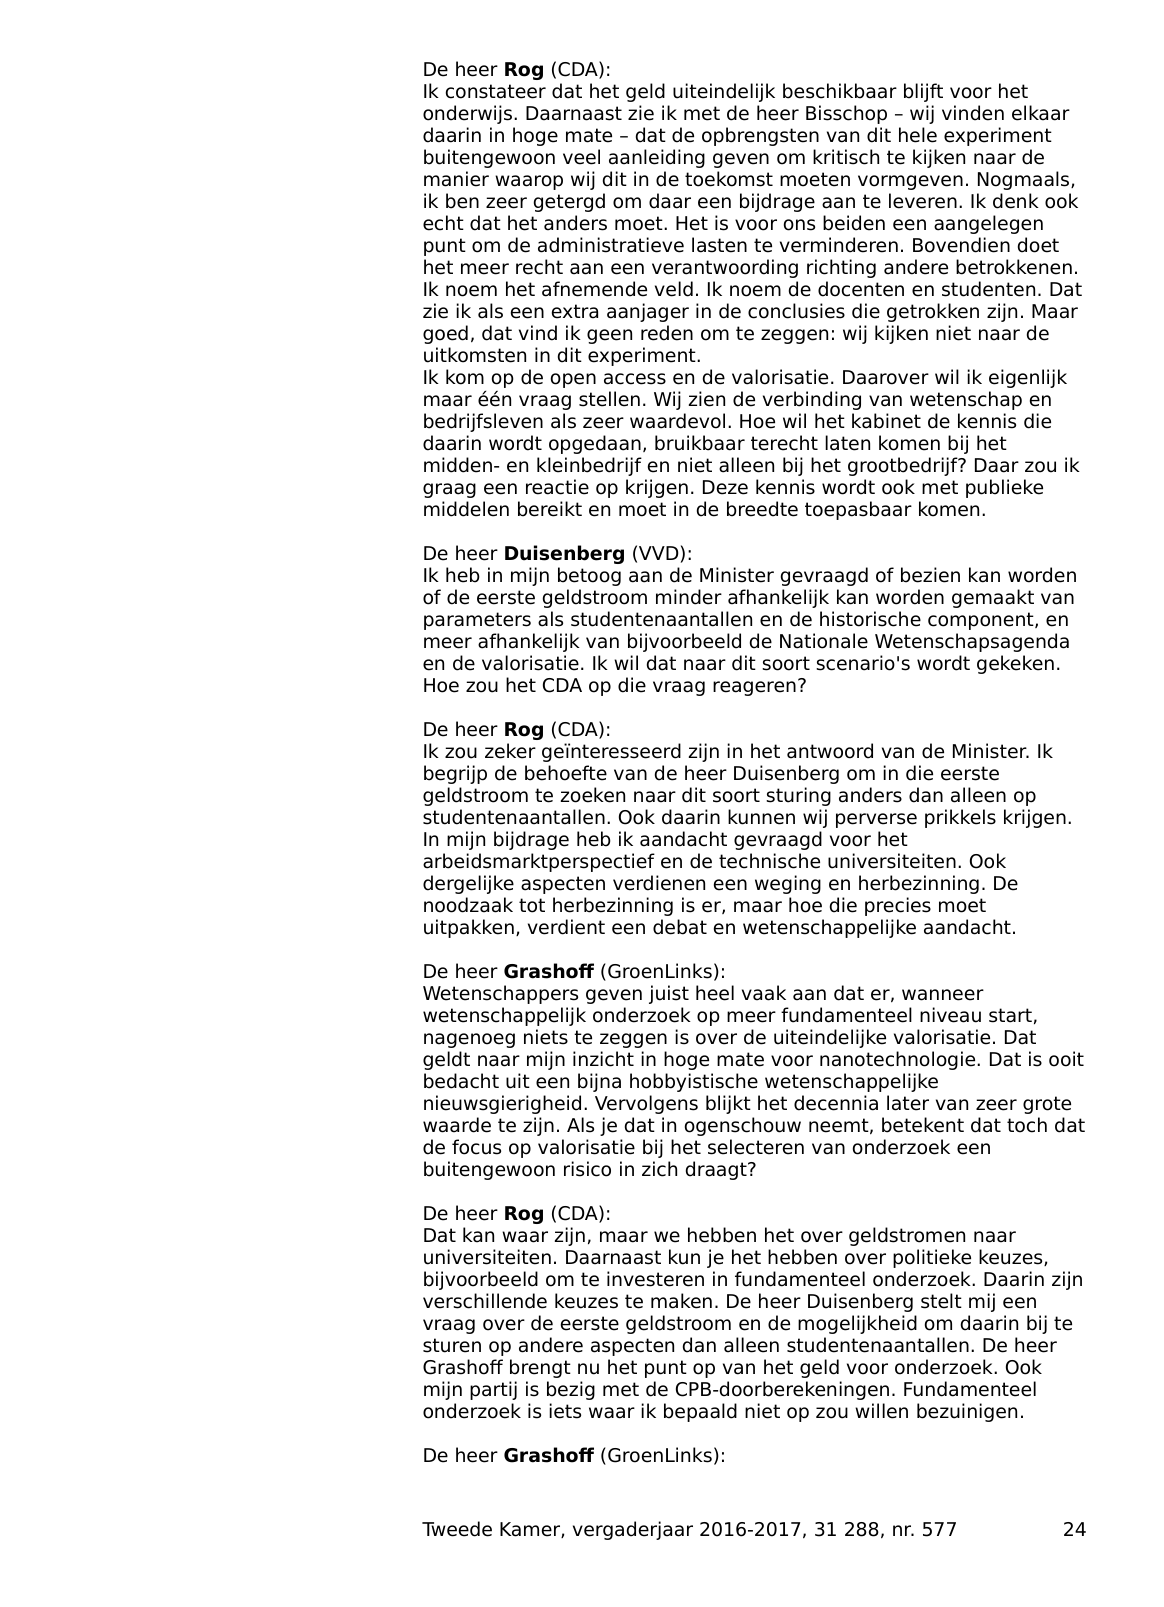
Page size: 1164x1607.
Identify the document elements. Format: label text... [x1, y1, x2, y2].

text De heer Rog (CDA): [422, 1203, 1087, 1225]
text De heer Rog (CDA): [422, 719, 1087, 741]
text De heer Grashoff (GroenLinks): [422, 961, 1087, 983]
text Dat kan waar zijn, maar we hebben het over geldstromen naar universiteiten. Daarnaast kun je het hebben over politieke keuzes, bijvoorbeeld om te investeren in fundamenteel onderzoek. Daarin zijn verschillende keuzes te maken. De heer Duisenberg stelt mij een vraag over de eerste geldstroom en de mogelijkheid om daarin bij te sturen op andere aspecten dan alleen studentenaantallen. De heer Grashoff brengt nu het punt op van het geld voor onderzoek. Ook mijn partij is bezig met de CPB-doorberekeningen. Fundamenteel onderzoek is iets waar ik bepaald niet op zou willen bezuinigen. [422, 1225, 1087, 1423]
text Ik constateer dat het geld uiteindelijk beschikbaar blijft voor het onderwijs. Daarnaast zie ik met de heer Bisschop – wij vinden elkaar daarin in hoge mate – dat de opbrengsten van dit hele experiment buitengewoon veel aanleiding geven om kritisch te kijken naar de manier waarop wij dit in de toekomst moeten vormgeven. Nogmaals, ik ben zeer getergd om daar een bijdrage aan te leveren. Ik denk ook echt dat het anders moet. Het is voor ons beiden een aangelegen punt om de administratieve lasten te verminderen. Bovendien doet het meer recht aan een verantwoording richting andere betrokkenen. Ik noem het afnemende veld. Ik noem de docenten en studenten. Dat zie ik als een extra aanjager in de conclusies die getrokken zijn. Maar goed, dat vind ik geen reden om te zeggen: wij kijken niet naar de uitkomsten in dit experiment. [422, 81, 1087, 367]
text Ik kom op de open access en de valorisatie. Daarover wil ik eigenlijk maar één vraag stellen. Wij zien de verbinding van wetenschap en bedrijfsleven als zeer waardevol. Hoe wil het kabinet de kennis die daarin wordt opgedaan, bruikbaar terecht laten komen bij het midden- en kleinbedrijf en niet alleen bij het grootbedrijf? Daar zou ik graag een reactie op krijgen. Deze kennis wordt ook met publieke middelen bereikt en moet in de breedte toepasbaar komen. [422, 367, 1087, 521]
text De heer Rog (CDA): [422, 59, 1087, 81]
text Ik zou zeker geïnteresseerd zijn in het antwoord van de Minister. Ik begrijp de behoefte van de heer Duisenberg om in die eerste geldstroom te zoeken naar dit soort sturing anders dan alleen op studentenaantallen. Ook daarin kunnen wij perverse prikkels krijgen. In mijn bijdrage heb ik aandacht gevraagd voor het arbeidsmarktperspectief en de technische universiteiten. Ook dergelijke aspecten verdienen een weging en herbezinning. De noodzaak tot herbezinning is er, maar hoe die precies moet uitpakken, verdient een debat en wetenschappelijke aandacht. [422, 741, 1087, 939]
text Wetenschappers geven juist heel vaak aan dat er, wanneer wetenschappelijk onderzoek op meer fundamenteel niveau start, nagenoeg niets te zeggen is over de uiteindelijke valorisatie. Dat geldt naar mijn inzicht in hoge mate voor nanotechnologie. Dat is ooit bedacht uit een bijna hobbyistische wetenschappelijke nieuwsgierigheid. Vervolgens blijkt het decennia later van zeer grote waarde te zijn. Als je dat in ogenschouw neemt, betekent dat toch dat de focus op valorisatie bij het selecteren van onderzoek een buitengewoon risico in zich draagt? [422, 983, 1087, 1181]
text Ik heb in mijn betoog aan de Minister gevraagd of bezien kan worden of de eerste geldstroom minder afhankelijk kan worden gemaakt van parameters als studentenaantallen en de historische component, en meer afhankelijk van bijvoorbeeld de Nationale Wetenschapsagenda en de valorisatie. Ik wil dat naar dit soort scenario's wordt gekeken. Hoe zou het CDA op die vraag reageren? [422, 565, 1087, 697]
text De heer Grashoff (GroenLinks): [422, 1445, 1087, 1467]
text De heer Duisenberg (VVD): [422, 543, 1087, 565]
